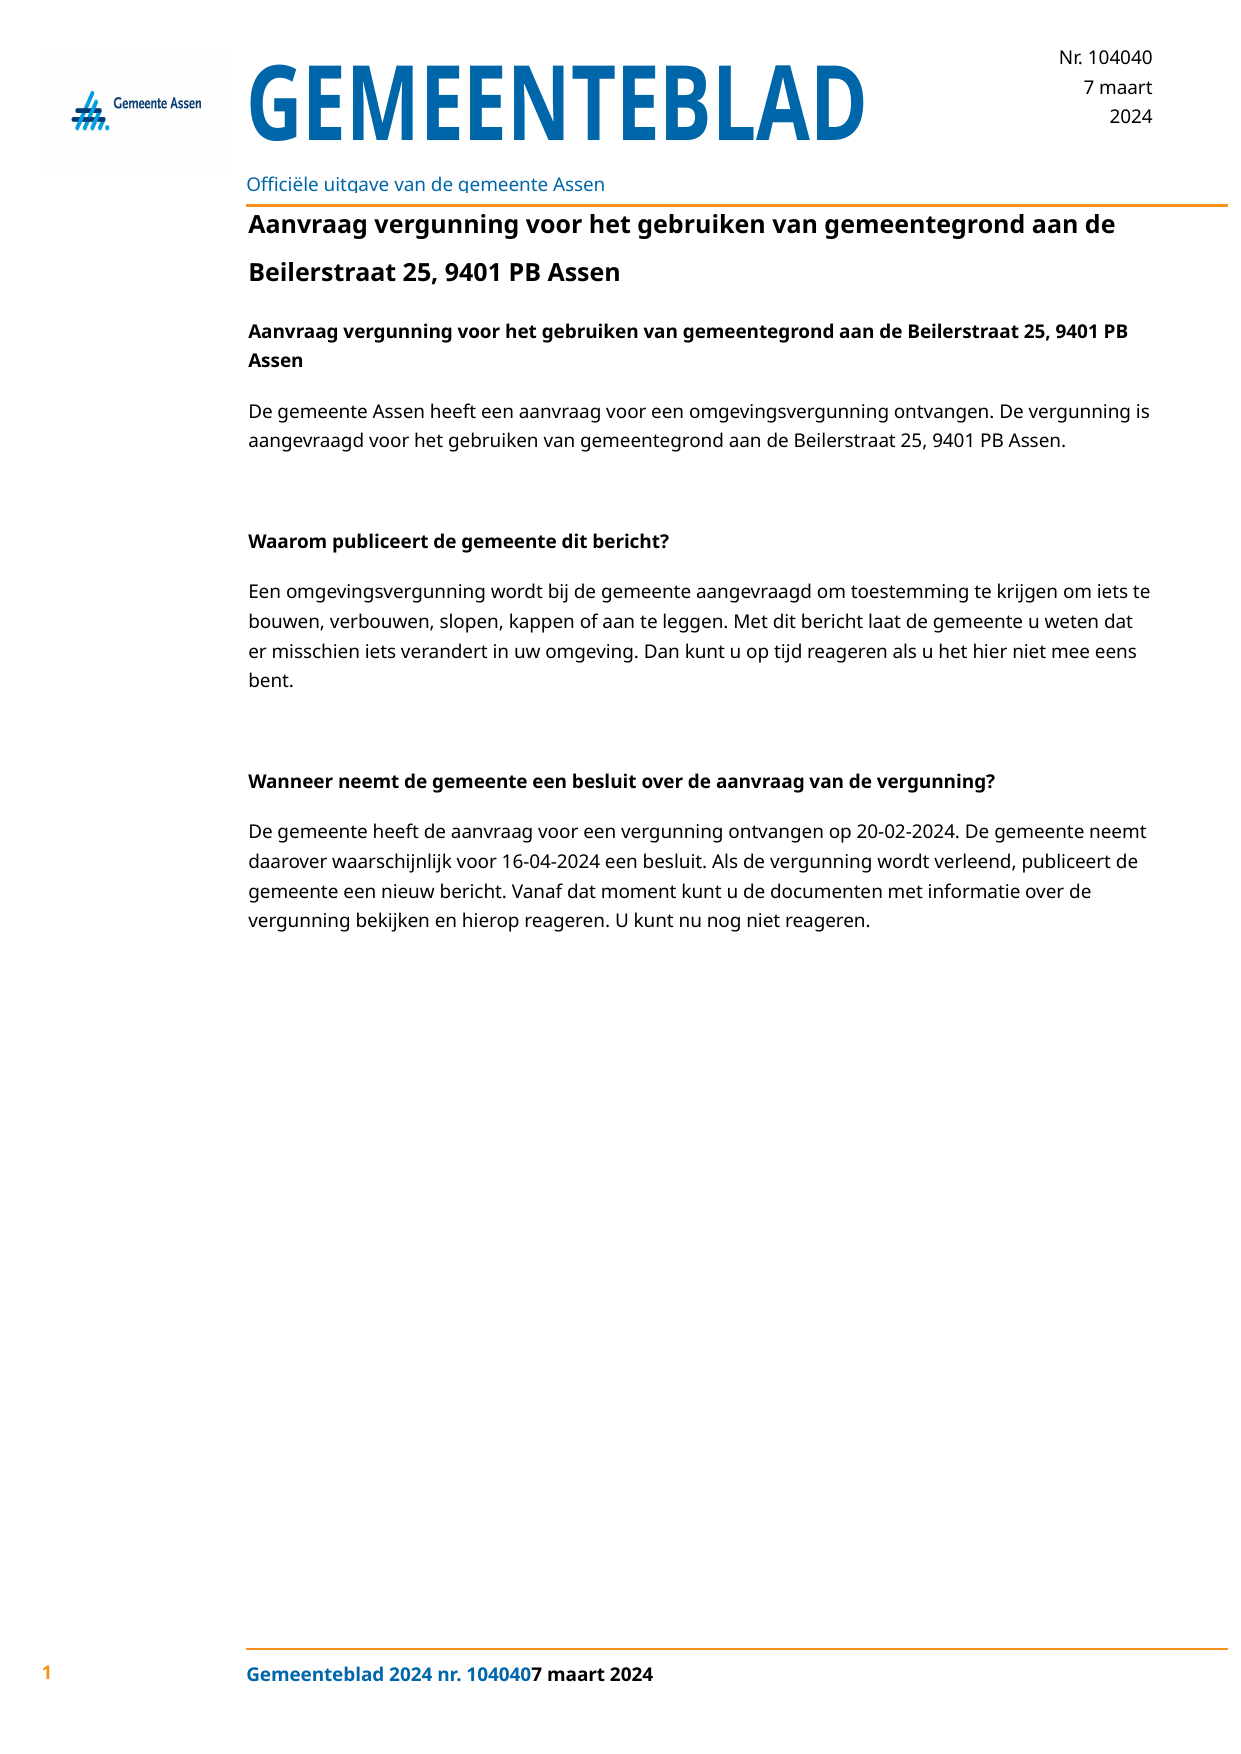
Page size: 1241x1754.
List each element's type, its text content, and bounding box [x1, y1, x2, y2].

text De gemeente heeft de aanvraag voor een vergunning ontvangen op 20-02-2024. De gemeente neemt daarover waarschijnlijk voor 16-04-2024 een besluit. Als de vergunning wordt verleend, publiceert de gemeente een nieuw bericht. Vanaf dat moment kunt u de documenten met informatie over de vergunning bekijken en hierop reageren. U kunt nu nog niet reageren. [248, 819, 1152, 933]
text Waarom publiceert de gemeente dit bericht? [248, 528, 1152, 554]
picture [41, 47, 231, 172]
text Een omgevingsvergunning wordt bij de gemeente aangevraagd om toestemming te krijgen om iets te bouwen, verbouwen, slopen, kappen of aan te leggen. Met dit bericht laat de gemeente u weten dat er misschien iets verandert in uw omgeving. Dan kunt u op tijd reageren als u het hier niet mee eens bent. [248, 579, 1152, 693]
text Aanvraag vergunning voor het gebruiken van gemeentegrond aan de Beilerstraat 25, 9401 PB Assen [248, 207, 1152, 288]
text Aanvraag vergunning voor het gebruiken van gemeentegrond aan de Beilerstraat 25, 9401 PB Assen [248, 318, 1152, 373]
text De gemeente Assen heeft een aanvraag voor een omgevingsvergunning ontvangen. De vergunning is aangevraagd voor het gebruiken van gemeentegrond aan de Beilerstraat 25, 9401 PB Assen. [248, 398, 1152, 453]
text Wanneer neemt de gemeente een besluit over de aanvraag van de vergunning? [248, 768, 1152, 794]
